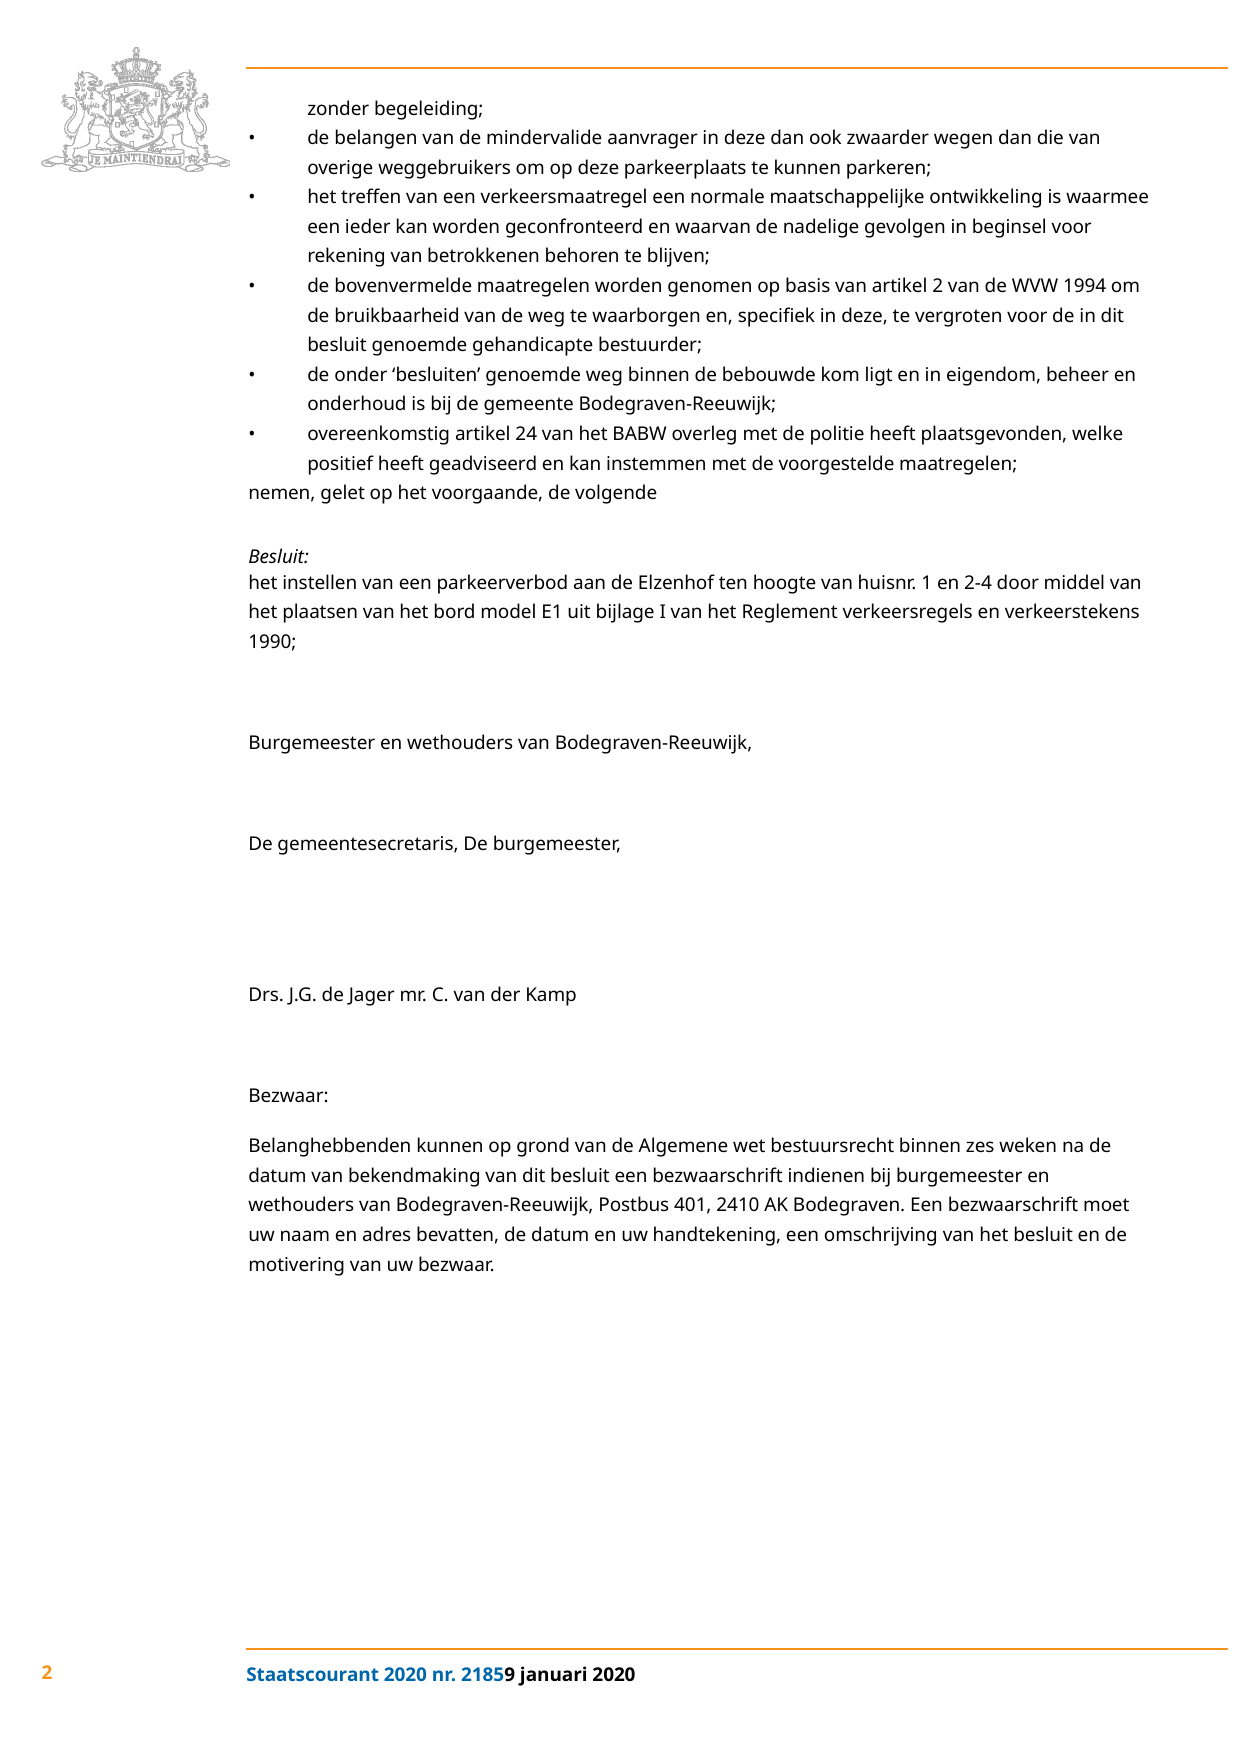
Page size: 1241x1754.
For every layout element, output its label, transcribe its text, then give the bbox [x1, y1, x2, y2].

picture [41, 47, 231, 172]
text Bezwaar: [248, 1082, 1152, 1108]
text Belanghebbenden kunnen op grond van de Algemene wet bestuursrecht binnen zes weken na de datum van bekendmaking van dit besluit een bezwaarschrift indienen bij burgemeester en wethouders van Bodegraven-Reeuwijk, Postbus 401, 2410 AK Bodegraven. Een bezwaarschrift moet uw naam en adres bevatten, de datum en uw handtekening, een omschrijving van het besluit en de motivering van uw bezwaar. [248, 1132, 1152, 1276]
text Besluit: [248, 543, 1152, 569]
text het instellen van een parkeerverbod aan de Elzenhof ten hoogte van huisnr. 1 en 2-4 door middel van het plaatsen van het bord model E1 uit bijlage I van het Reglement verkeersregels en verkeerstekens 1990; [248, 569, 1152, 654]
list de belangen van de mindervalide aanvrager in deze dan ook zwaarder wegen dan die van overige weggebruikers om op deze parkeerplaats te kunnen parkeren; [248, 124, 1152, 180]
list de onder ‘besluiten’ genoemde weg binnen de bebouwde kom ligt en in eigendom, beheer en onderhoud is bij de gemeente Bodegraven-Reeuwijk; [248, 361, 1152, 416]
text Drs. J.G. de Jager mr. C. van der Kamp [248, 981, 1152, 1007]
list de bovenvermelde maatregelen worden genomen op basis van artikel 2 van de WVW 1994 om de bruikbaarheid van de weg te waarborgen en, specifiek in deze, te vergroten voor de in dit besluit genoemde gehandicapte bestuurder; [248, 272, 1152, 357]
list zonder begeleiding; [248, 95, 1152, 121]
text nemen, gelet op het voorgaande, de volgende [248, 479, 1152, 505]
text De gemeentesecretaris, De burgemeester, [248, 830, 1152, 856]
text Burgemeester en wethouders van Bodegraven-Reeuwijk, [248, 729, 1152, 755]
list overeenkomstig artikel 24 van het BABW overleg met de politie heeft plaatsgevonden, welke positief heeft geadviseerd en kan instemmen met de voorgestelde maatregelen; [248, 420, 1152, 476]
list het treffen van een verkeersmaatregel een normale maatschappelijke ontwikkeling is waarmee een ieder kan worden geconfronteerd en waarvan de nadelige gevolgen in beginsel voor rekening van betrokkenen behoren te blijven; [248, 183, 1152, 268]
